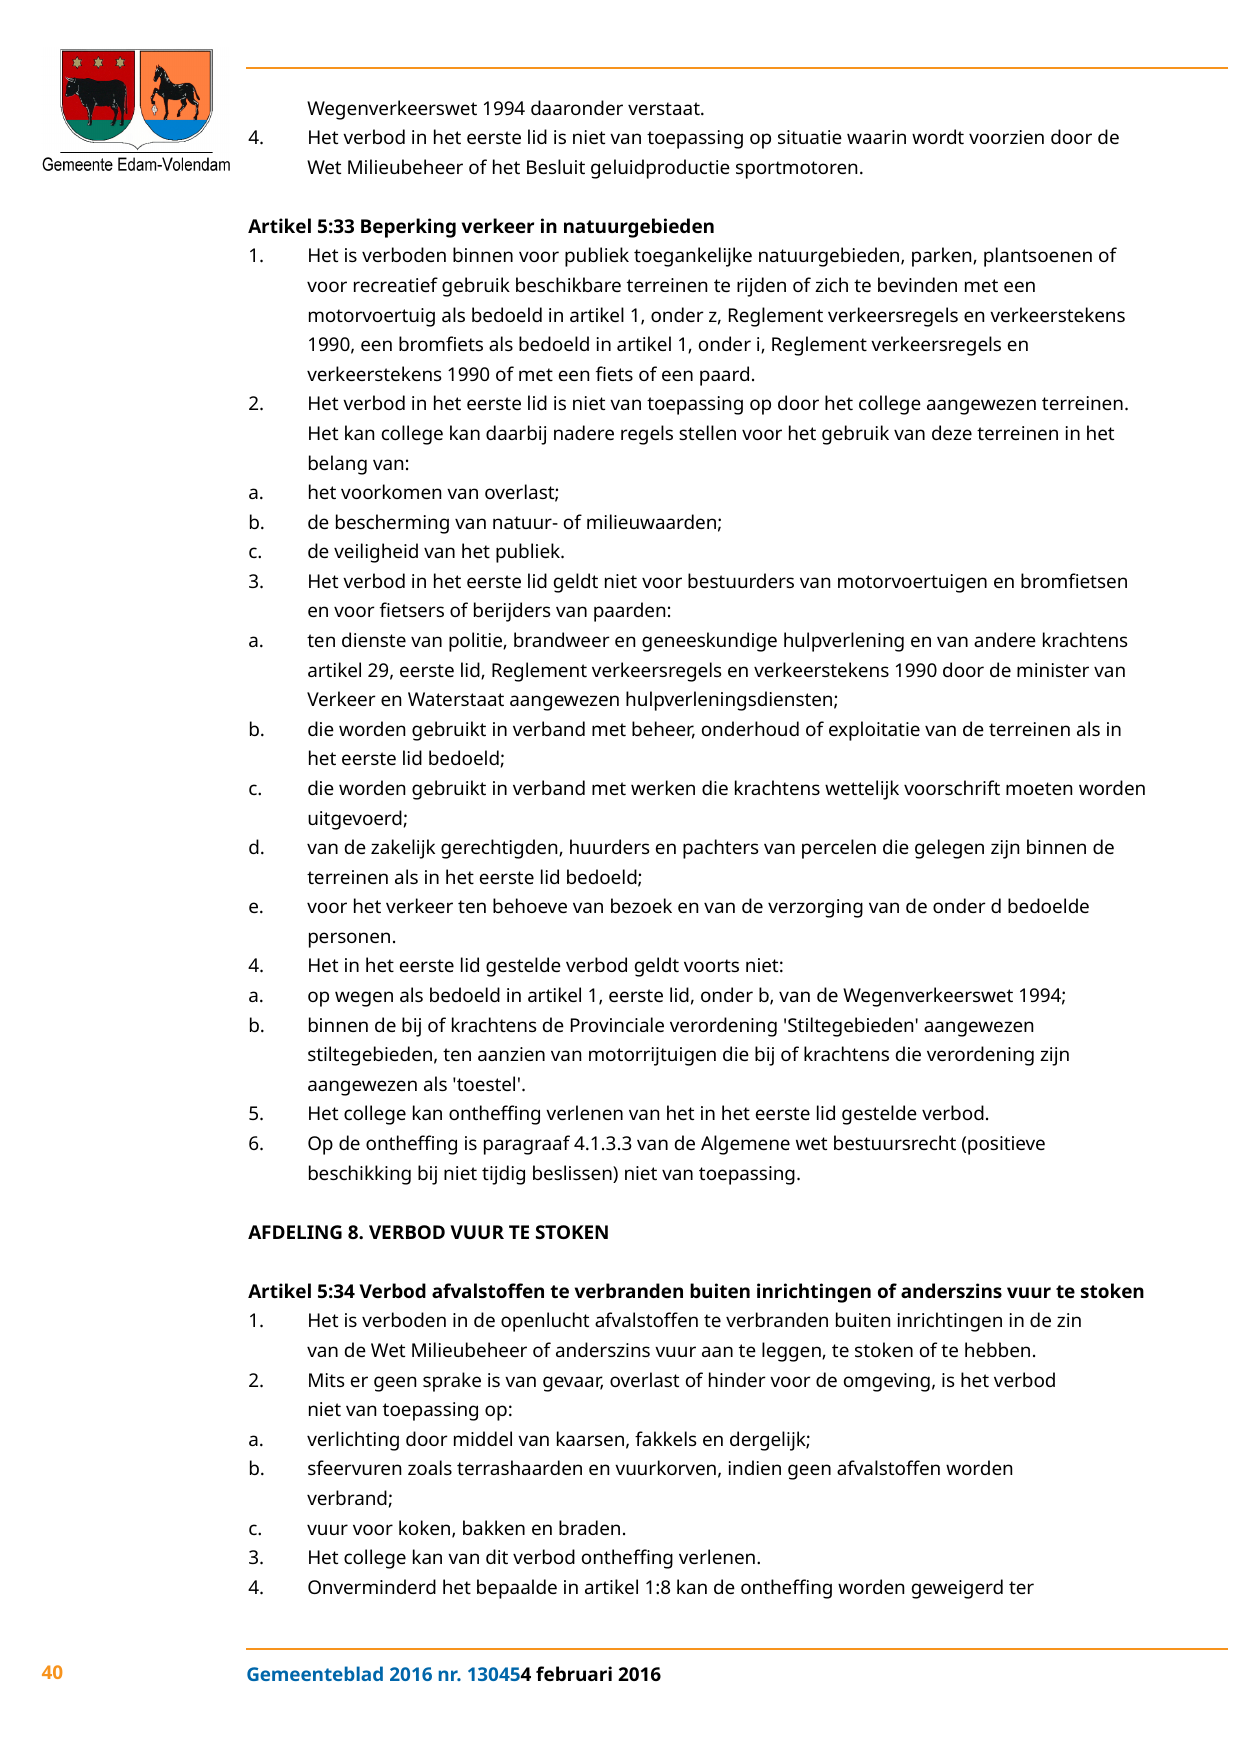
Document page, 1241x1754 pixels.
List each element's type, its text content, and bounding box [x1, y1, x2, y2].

list verlichting door middel van kaarsen, fakkels en dergelijk; [248, 1426, 1152, 1452]
list Het verbod in het eerste lid is niet van toepassing op situatie waarin wordt voorzien door de Wet Milieubeheer of het Besluit geluidproductie sportmotoren. [248, 124, 1152, 180]
list van de Wet Milieubeheer of anderszins vuur aan te leggen, te stoken of te hebben. [248, 1337, 1152, 1363]
list de bescherming van natuur- of milieuwaarden; [248, 509, 1152, 535]
text Artikel 5:33 Beperking verkeer in natuurgebieden [248, 213, 1152, 239]
list Het college kan ontheffing verlenen van het in het eerste lid gestelde verbod. [248, 1101, 1152, 1126]
list Het verbod in het eerste lid is niet van toepassing op door het college aangewezen terreinen. Het kan college kan daarbij nadere regels stellen voor het gebruik van deze terreinen in het belang van: [248, 391, 1152, 476]
list Mits er geen sprake is van gevaar, overlast of hinder voor de omgeving, is het verbod [248, 1367, 1152, 1393]
list die worden gebruikt in verband met beheer, onderhoud of exploitatie van de terreinen als in het eerste lid bedoeld; [248, 716, 1152, 771]
list Het verbod in het eerste lid geldt niet voor bestuurders van motorvoertuigen en bromfietsen en voor fietsers of berijders van paarden: [248, 568, 1152, 623]
list de veiligheid van het publiek. [248, 538, 1152, 564]
list vuur voor koken, bakken en braden. [248, 1515, 1152, 1541]
list Het in het eerste lid gestelde verbod geldt voorts niet: [248, 953, 1152, 978]
text Artikel 5:34 Verbod afvalstoffen te verbranden buiten inrichtingen of anderszins vuur te stoken [248, 1278, 1152, 1304]
list het voorkomen van overlast; [248, 479, 1152, 505]
list van de zakelijk gerechtigden, huurders en pachters van percelen die gelegen zijn binnen de terreinen als in het eerste lid bedoeld; [248, 834, 1152, 890]
list Op de ontheffing is paragraaf 4.1.3.3 van de Algemene wet bestuursrecht (positieve beschikking bij niet tijdig beslissen) niet van toepassing. [248, 1130, 1152, 1186]
list Het is verboden in de openlucht afvalstoffen te verbranden buiten inrichtingen in de zin [248, 1308, 1152, 1333]
picture [41, 47, 231, 172]
list voor het verkeer ten behoeve van bezoek en van de verzorging van de onder d bedoelde personen. [248, 893, 1152, 949]
list sfeervuren zoals terrashaarden en vuurkorven, indien geen afvalstoffen worden [248, 1456, 1152, 1481]
list Het is verboden binnen voor publiek toegankelijke natuurgebieden, parken, plantsoenen of voor recreatief gebruik beschikbare terreinen te rijden of zich te bevinden met een motorvoertuig als bedoeld in artikel 1, onder z, Reglement verkeersregels en verkeerstekens 1990, een bromfiets als bedoeld in artikel 1, onder i, Reglement verkeersregels en verkeerstekens 1990 of met een fiets of een paard. [248, 243, 1152, 387]
list die worden gebruikt in verband met werken die krachtens wettelijk voorschrift moeten worden uitgevoerd; [248, 775, 1152, 831]
list Wegenverkeerswet 1994 daaronder verstaat. [248, 95, 1152, 121]
list ten dienste van politie, brandweer en geneeskundige hulpverlening en van andere krachtens artikel 29, eerste lid, Reglement verkeersregels en verkeerstekens 1990 door de minister van Verkeer en Waterstaat aangewezen hulpverleningsdiensten; [248, 627, 1152, 712]
list niet van toepassing op: [248, 1396, 1152, 1422]
list binnen de bij of krachtens de Provinciale verordening 'Stiltegebieden' aangewezen stiltegebieden, ten aanzien van motorrijtuigen die bij of krachtens die verordening zijn aangewezen als 'toestel'. [248, 1012, 1152, 1097]
list op wegen als bedoeld in artikel 1, eerste lid, onder b, van de Wegenverkeerswet 1994; [248, 982, 1152, 1008]
list Onverminderd het bepaalde in artikel 1:8 kan de ontheffing worden geweigerd ter [248, 1574, 1152, 1600]
list Het college kan van dit verbod ontheffing verlenen. [248, 1544, 1152, 1570]
list verbrand; [248, 1485, 1152, 1511]
text AFDELING 8. VERBOD VUUR TE STOKEN [248, 1219, 1152, 1245]
